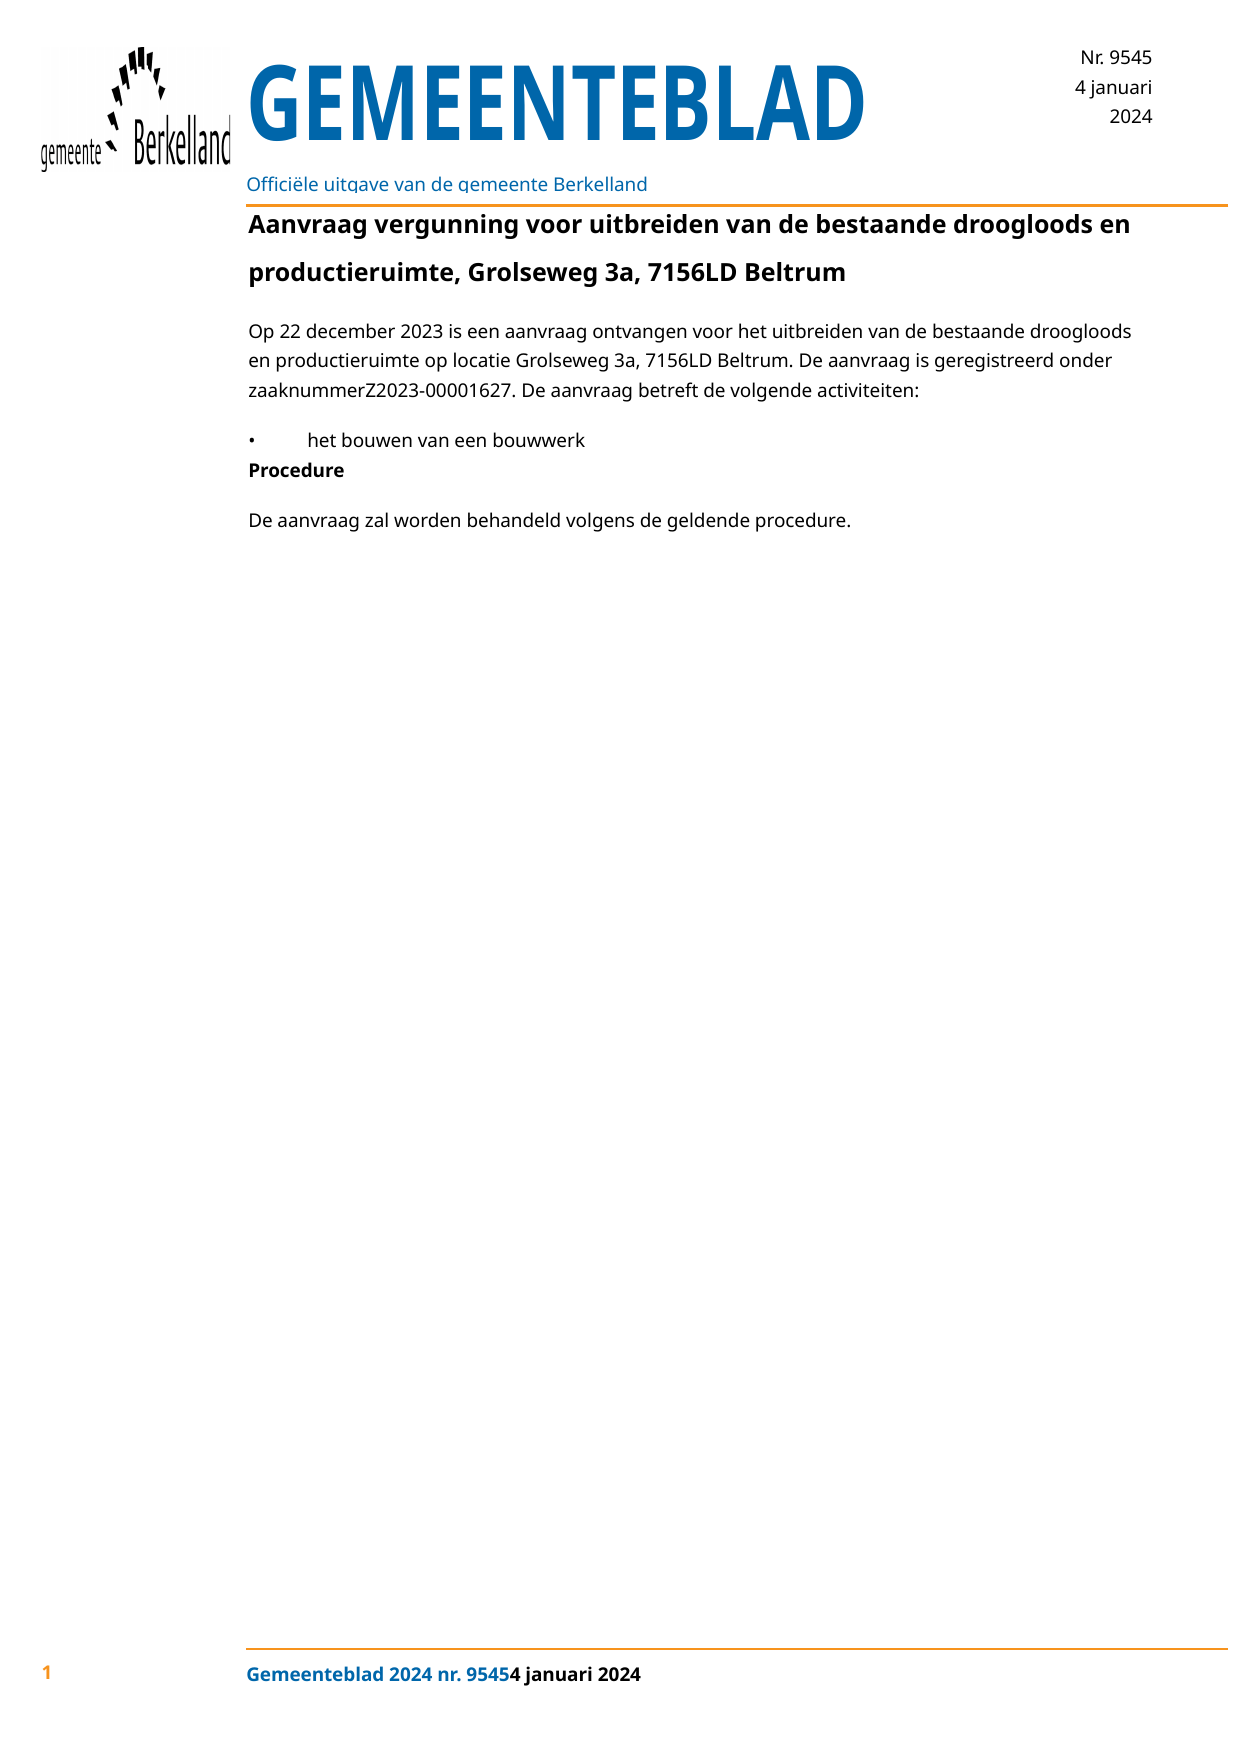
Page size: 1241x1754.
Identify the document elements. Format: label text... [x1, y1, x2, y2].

picture [41, 47, 231, 172]
text Aanvraag vergunning voor uitbreiden van de bestaande droogloods en productieruimte, Grolseweg 3a, 7156LD Beltrum [248, 207, 1152, 288]
list het bouwen van een bouwwerk [248, 427, 1152, 453]
text Procedure [248, 457, 1152, 483]
text De aanvraag zal worden behandeld volgens de geldende procedure. [248, 507, 1152, 533]
text Op 22 december 2023 is een aanvraag ontvangen voor het uitbreiden van de bestaande droogloods en productieruimte op locatie Grolseweg 3a, 7156LD Beltrum. De aanvraag is geregistreerd onder zaaknummerZ2023-00001627. De aanvraag betreft de volgende activiteiten: [248, 318, 1152, 403]
